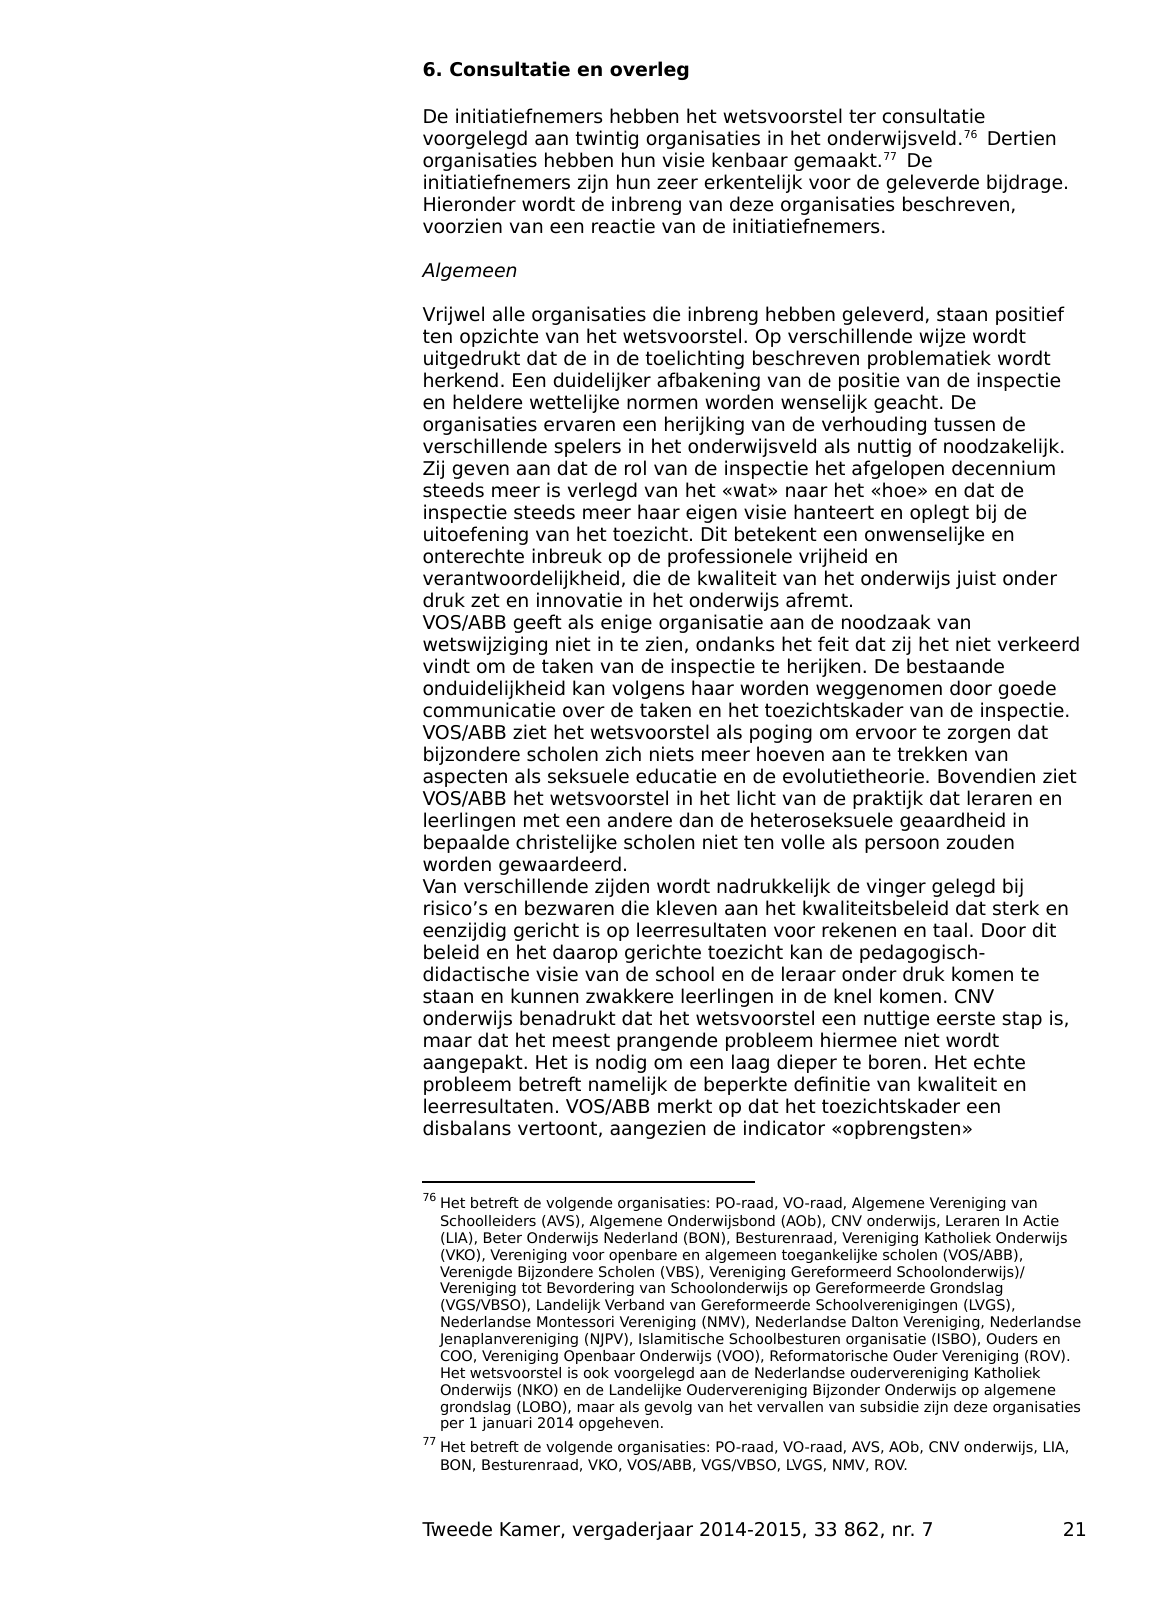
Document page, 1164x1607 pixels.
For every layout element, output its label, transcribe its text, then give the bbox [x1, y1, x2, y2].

text Vrijwel alle organisaties die inbreng hebben geleverd, staan positief ten opzichte van het wetsvoorstel. Op verschillende wijze wordt uitgedrukt dat de in de toelichting beschreven problematiek wordt herkend. Een duidelijker afbakening van de positie van de inspectie en heldere wettelijke normen worden wenselijk geacht. De organisaties ervaren een herijking van de verhouding tussen de verschillende spelers in het onderwijsveld als nuttig of noodzakelijk. Zij geven aan dat de rol van de inspectie het afgelopen decennium steeds meer is verlegd van het «wat» naar het «hoe» en dat de inspectie steeds meer haar eigen visie hanteert en oplegt bij de uitoefening van het toezicht. Dit betekent een onwenselijke en onterechte inbreuk op de professionele vrijheid en verantwoordelijkheid, die de kwaliteit van het onderwijs juist onder druk zet en innovatie in het onderwijs afremt. [422, 304, 1087, 612]
text VOS/ABB geeft als enige organisatie aan de noodzaak van wetswijziging niet in te zien, ondanks het feit dat zij het niet verkeerd vindt om de taken van de inspectie te herijken. De bestaande onduidelijkheid kan volgens haar worden weggenomen door goede communicatie over de taken en het toezichtskader van de inspectie. VOS/ABB ziet het wetsvoorstel als poging om ervoor te zorgen dat bijzondere scholen zich niets meer hoeven aan te trekken van aspecten als seksuele educatie en de evolutietheorie. Bovendien ziet VOS/ABB het wetsvoorstel in het licht van de praktijk dat leraren en leerlingen met een andere dan de heteroseksuele geaardheid in bepaalde christelijke scholen niet ten volle als persoon zouden worden gewaardeerd. [422, 612, 1087, 876]
subtitle 6. Consultatie en overleg [422, 59, 1087, 81]
subtitle Algemeen [422, 260, 1087, 282]
text De initiatiefnemers hebben het wetsvoorstel ter consultatie voorgelegd aan twintig organisaties in het onderwijsveld. Dertien organisaties hebben hun visie kenbaar gemaakt. De initiatiefnemers zijn hun zeer erkentelijk voor de geleverde bijdrage. Hieronder wordt de inbreng van deze organisaties beschreven, voorzien van een reactie van de initiatiefnemers. [422, 106, 1087, 238]
text Van verschillende zijden wordt nadrukkelijk de vinger gelegd bij risico’s en bezwaren die kleven aan het kwaliteitsbeleid dat sterk en eenzijdig gericht is op leerresultaten voor rekenen en taal. Door dit beleid en het daarop gerichte toezicht kan de pedagogisch-didactische visie van de school en de leraar onder druk komen te staan en kunnen zwakkere leerlingen in de knel komen. CNV onderwijs benadrukt dat het wetsvoorstel een nuttige eerste stap is, maar dat het meest prangende probleem hiermee niet wordt aangepakt. Het is nodig om een laag dieper te boren. Het echte probleem betreft namelijk de beperkte definitie van kwaliteit en leerresultaten. VOS/ABB merkt op dat het toezichtskader een disbalans vertoont, aangezien de indicator «opbrengsten» [422, 876, 1087, 1139]
text Het betreft de volgende organisaties: PO-raad, VO-raad, AVS, AOb, CNV onderwijs, LIA, BON, Besturenraad, VKO, VOS/ABB, VGS/VBSO, LVGS, NMV, ROV. [422, 1435, 1087, 1474]
text Het betreft de volgende organisaties: PO-raad, VO-raad, Algemene Vereniging van Schoolleiders (AVS), Algemene Onderwijsbond (AOb), CNV onderwijs, Leraren In Actie (LIA), Beter Onderwijs Nederland (BON), Besturenraad, Vereniging Katholiek Onderwijs (VKO), Vereniging voor openbare en algemeen toegankelijke scholen (VOS/ABB), Verenigde Bijzondere Scholen (VBS), Vereniging Gereformeerd Schoolonderwijs)/ Vereniging tot Bevordering van Schoolonderwijs op Gereformeerde Grondslag (VGS/VBSO), Landelijk Verband van Gereformeerde Schoolverenigingen (LVGS), Nederlandse Montessori Vereniging (NMV), Nederlandse Dalton Vereniging, Nederlandse Jenaplanvereniging (NJPV), Islamitische Schoolbesturen organisatie (ISBO), Ouders en COO, Vereniging Openbaar Onderwijs (VOO), Reformatorische Ouder Vereniging (ROV). Het wetsvoorstel is ook voorgelegd aan de Nederlandse oudervereniging Katholiek Onderwijs (NKO) en de Landelijke Oudervereniging Bijzonder Onderwijs op algemene grondslag (LOBO), maar als gevolg van het vervallen van subsidie zijn deze organisaties per 1 januari 2014 opgeheven. [422, 1191, 1087, 1432]
